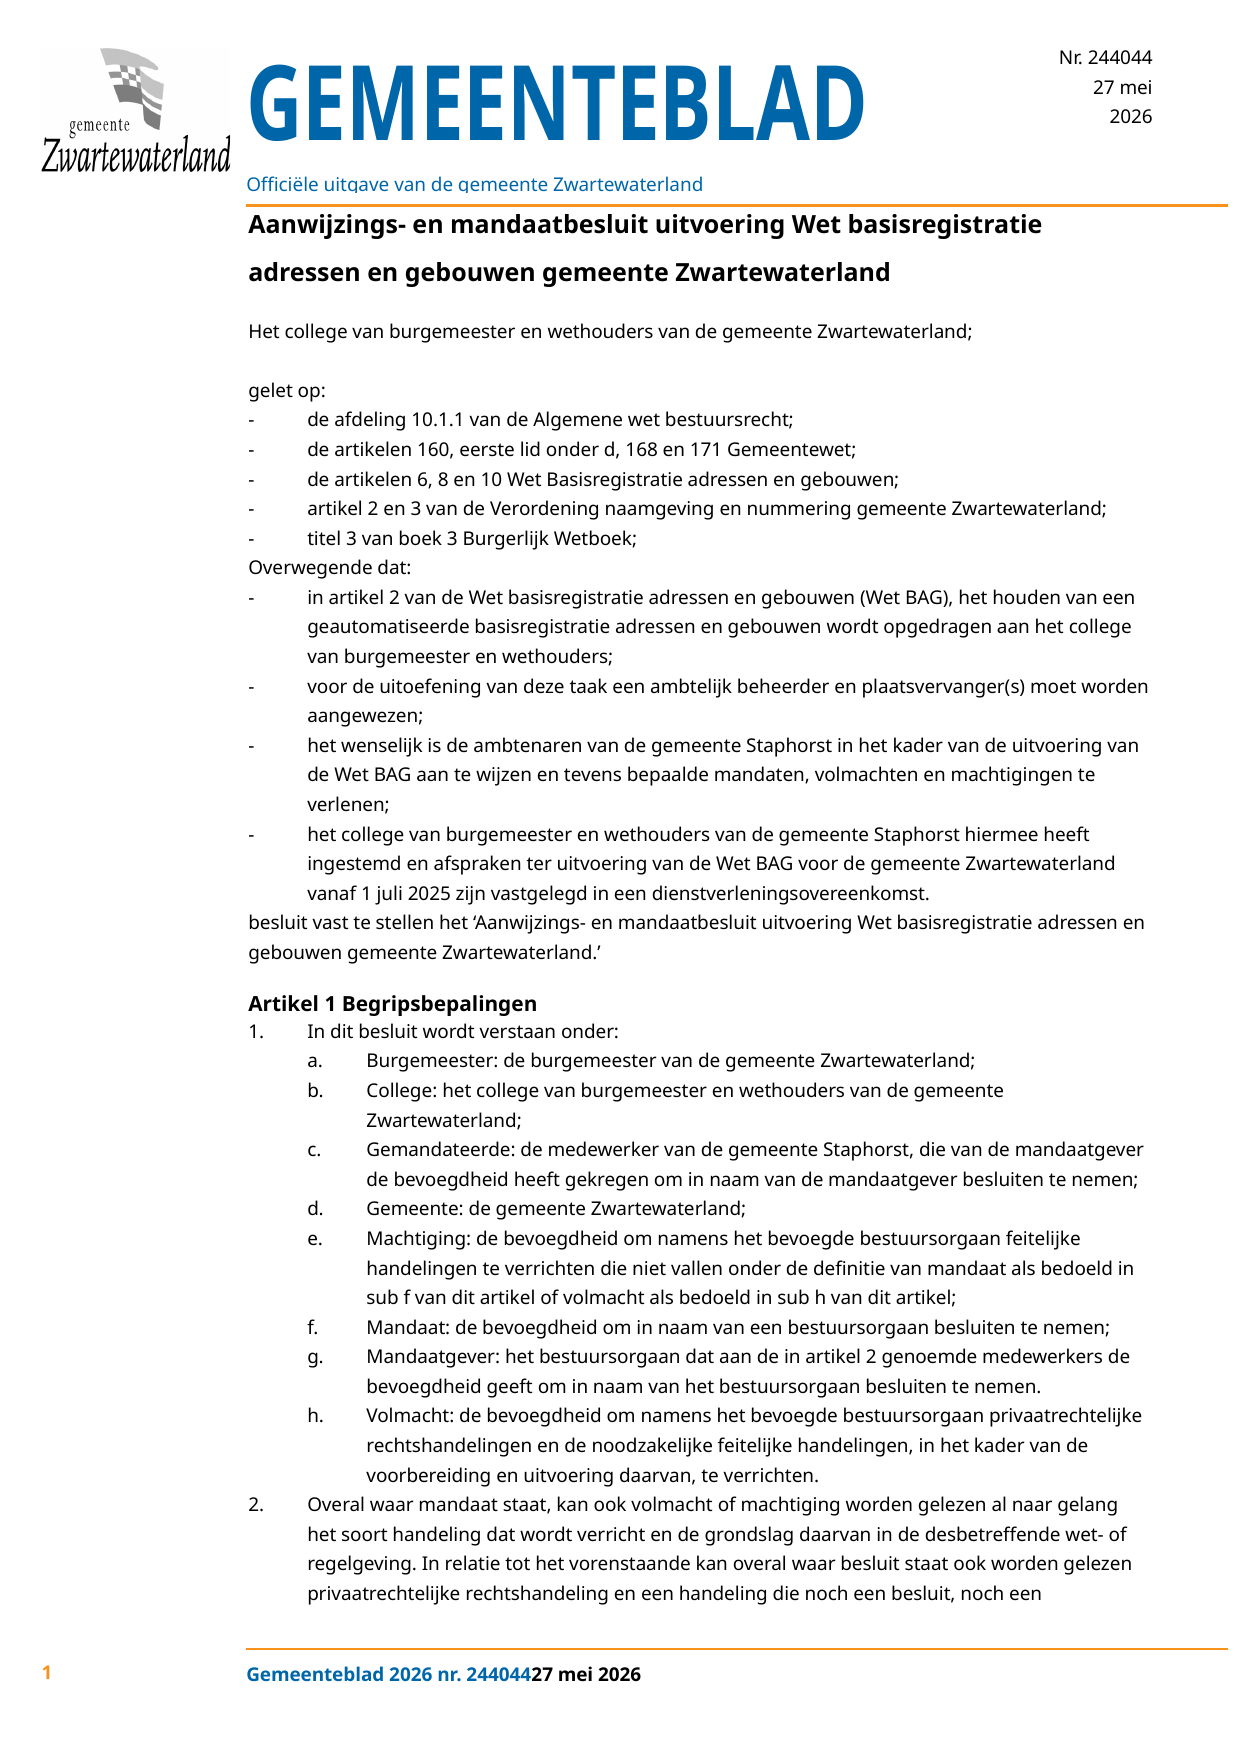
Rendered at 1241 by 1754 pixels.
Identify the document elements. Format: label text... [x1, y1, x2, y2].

list de artikelen 6, 8 en 10 Wet Basisregistratie adressen en gebouwen; [248, 466, 1152, 492]
list Overal waar mandaat staat, kan ook volmacht of machtiging worden gelezen al naar gelang het soort handeling dat wordt verricht en de grondslag daarvan in de desbetreffende wet- of regelgeving. In relatie tot het vorenstaande kan overal waar besluit staat ook worden gelezen privaatrechtelijke rechtshandeling en een handeling die noch een besluit, noch een [248, 1491, 1152, 1606]
list de afdeling 10.1.1 van de Algemene wet bestuursrecht; [248, 407, 1152, 432]
list Mandaatgever: het bestuursorgaan dat aan de in artikel 2 genoemde medewerkers de bevoegdheid geeft om in naam van het bestuursorgaan besluiten te nemen. [307, 1343, 1152, 1399]
text Artikel 1 Begripsbepalingen [248, 989, 1152, 1018]
list artikel 2 en 3 van de Verordening naamgeving en nummering gemeente Zwartewaterland; [248, 495, 1152, 521]
text Overwegende dat: [248, 554, 1152, 580]
list Burgemeester: de burgemeester van de gemeente Zwartewaterland; [307, 1048, 1152, 1073]
list het college van burgemeester en wethouders van de gemeente Staphorst hiermee heeft ingestemd en afspraken ter uitvoering van de Wet BAG voor de gemeente Zwartewaterland vanaf 1 juli 2025 zijn vastgelegd in een dienstverleningsovereenkomst. [248, 821, 1152, 906]
list Mandaat: de bevoegdheid om in naam van een bestuursorgaan besluiten te nemen; [307, 1314, 1152, 1339]
list Machtiging: de bevoegdheid om namens het bevoegde bestuursorgaan feitelijke handelingen te verrichten die niet vallen onder de definitie van mandaat als bedoeld in sub f van dit artikel of volmacht als bedoeld in sub h van dit artikel; [307, 1225, 1152, 1310]
text Het college van burgemeester en wethouders van de gemeente Zwartewaterland; [248, 318, 1152, 344]
text besluit vast te stellen het ‘Aanwijzings- en mandaatbesluit uitvoering Wet basisregistratie adressen en gebouwen gemeente Zwartewaterland.’ [248, 909, 1152, 965]
list In dit besluit wordt verstaan onder: [248, 1018, 1152, 1044]
list College: het college van burgemeester en wethouders van de gemeente Zwartewaterland; [307, 1077, 1152, 1132]
text gelet op: [248, 377, 1152, 403]
list Gemandateerde: de medewerker van de gemeente Staphorst, die van de mandaatgever de bevoegdheid heeft gekregen om in naam van de mandaatgever besluiten te nemen; [307, 1136, 1152, 1192]
list Gemeente: de gemeente Zwartewaterland; [307, 1196, 1152, 1221]
list in artikel 2 van de Wet basisregistratie adressen en gebouwen (Wet BAG), het houden van een geautomatiseerde basisregistratie adressen en gebouwen wordt opgedragen aan het college van burgemeester en wethouders; [248, 584, 1152, 669]
list Volmacht: de bevoegdheid om namens het bevoegde bestuursorgaan privaatrechtelijke rechtshandelingen en de noodzakelijke feitelijke handelingen, in het kader van de voorbereiding en uitvoering daarvan, te verrichten. [307, 1403, 1152, 1487]
picture [41, 47, 231, 172]
list titel 3 van boek 3 Burgerlijk Wetboek; [248, 525, 1152, 551]
list het wenselijk is de ambtenaren van de gemeente Staphorst in het kader van de uitvoering van de Wet BAG aan te wijzen en tevens bepaalde mandaten, volmachten en machtigingen te verlenen; [248, 732, 1152, 817]
list de artikelen 160, eerste lid onder d, 168 en 171 Gemeentewet; [248, 436, 1152, 462]
text Aanwijzings- en mandaatbesluit uitvoering Wet basisregistratie adressen en gebouwen gemeente Zwartewaterland [248, 207, 1152, 288]
list voor de uitoefening van deze taak een ambtelijk beheerder en plaatsvervanger(s) moet worden aangewezen; [248, 673, 1152, 728]
